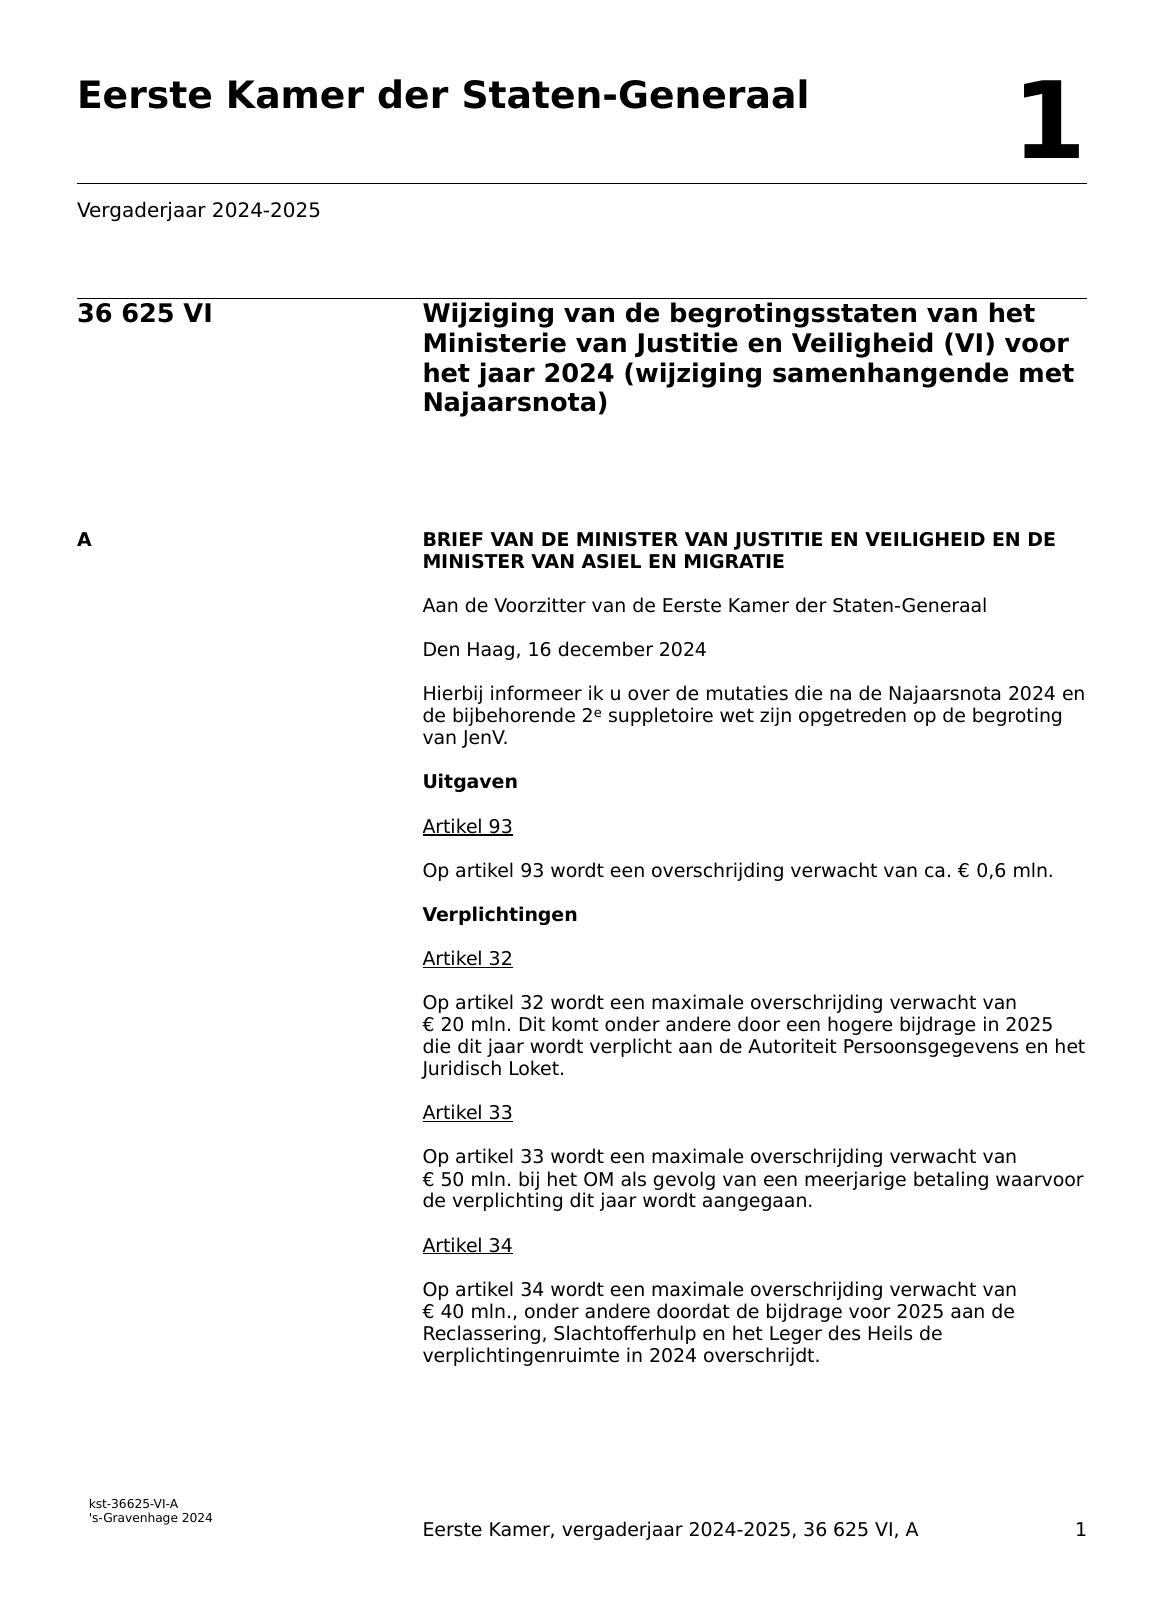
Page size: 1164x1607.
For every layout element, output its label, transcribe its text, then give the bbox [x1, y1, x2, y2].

subtitle Artikel 34 [422, 1234, 1087, 1257]
table_cell Vergaderjaar 2024-2025 [77, 184, 1087, 298]
text Op artikel 34 wordt een maximale overschrijding verwacht van € 40 mln., onder andere doordat de bijdrage voor 2025 aan de Reclassering, Slachtofferhulp en het Leger des Heils de verplichtingenruimte in 2024 overschrijdt. [422, 1279, 1087, 1367]
table_header Eerste Kamer der Staten-Generaal [77, 59, 886, 183]
text Den Haag, 16 december 2024 [422, 639, 1087, 661]
text Op artikel 93 wordt een overschrijding verwacht van ca. € 0,6 mln. [422, 860, 1087, 882]
text Op artikel 33 wordt een maximale overschrijding verwacht van € 50 mln. bij het OM als gevolg van een meerjarige betaling waarvoor de verplichting dit jaar wordt aangegaan. [422, 1146, 1087, 1212]
subtitle A BRIEF VAN DE MINISTER VAN JUSTITIE EN VEILIGHEID EN DE MINISTER VAN ASIEL EN MIGRATIE [77, 529, 1087, 573]
text Hierbij informeer ik u over de mutaties die na de Najaarsnota 2024 en de bijbehorende 2e suppletoire wet zijn opgetreden op de begroting van JenV. [422, 683, 1087, 749]
subtitle 36 625 VI Wijziging van de begrotingsstaten van het Ministerie van Justitie en Veiligheid (VI) voor het jaar 2024 (wijziging samenhangende met Najaarsnota) [77, 299, 1087, 418]
text Aan de Voorzitter van de Eerste Kamer der Staten-Generaal [422, 595, 1087, 617]
subtitle Uitgaven [422, 771, 1087, 793]
text Op artikel 32 wordt een maximale overschrijding verwacht van € 20 mln. Dit komt onder andere door een hogere bijdrage in 2025 die dit jaar wordt verplicht aan de Autoriteit Persoonsgegevens en het Juridisch Loket. [422, 992, 1087, 1080]
text 's-Gravenhage 2024 [88, 1511, 323, 1525]
subtitle Artikel 32 [422, 948, 1087, 970]
table_header 1 [886, 59, 1087, 183]
text kst-36625-VI-A [88, 1497, 323, 1511]
subtitle Artikel 33 [422, 1102, 1087, 1124]
subtitle Verplichtingen [422, 904, 1087, 926]
subtitle Artikel 93 [422, 816, 1087, 837]
